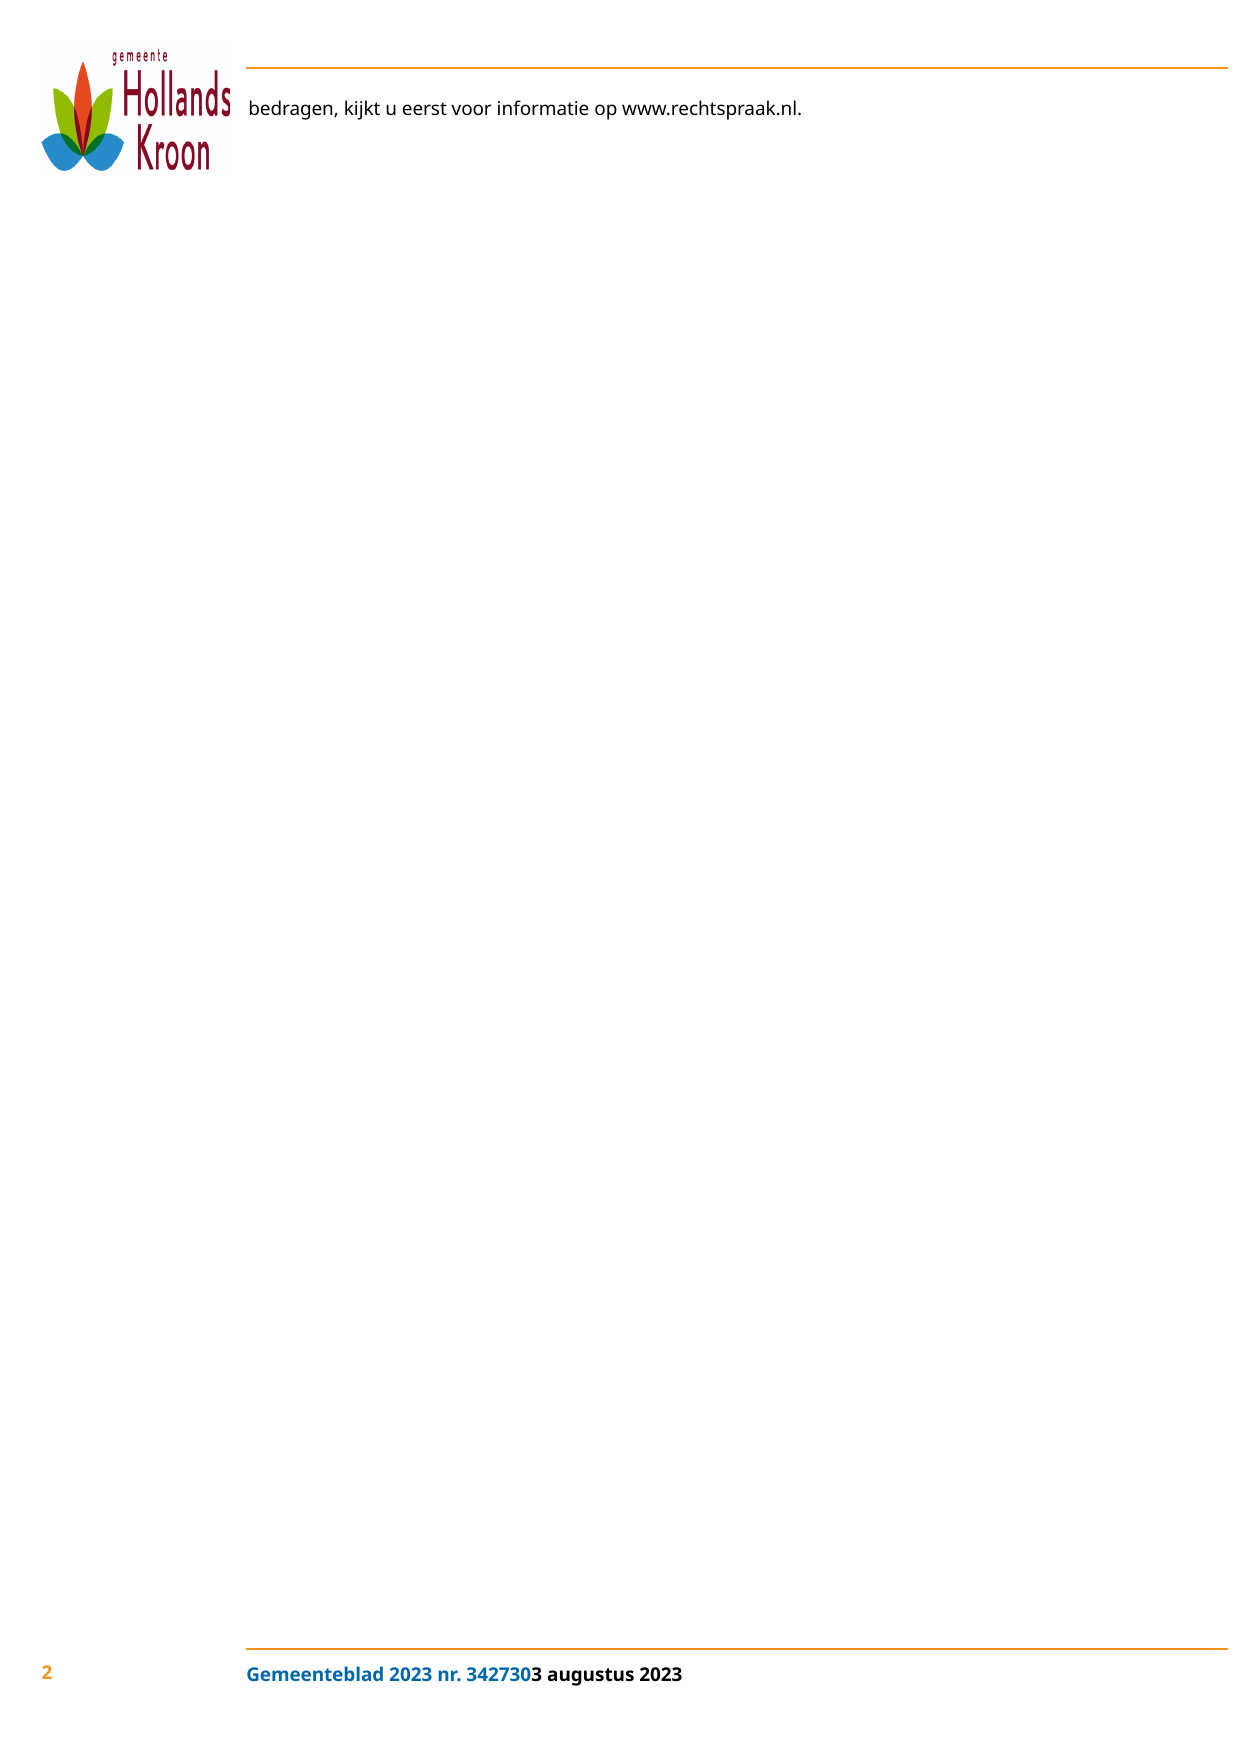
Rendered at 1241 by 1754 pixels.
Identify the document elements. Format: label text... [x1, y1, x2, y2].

text bedragen, kijkt u eerst voor informatie op www.rechtspraak.nl. [248, 95, 1152, 121]
picture [41, 47, 231, 172]
